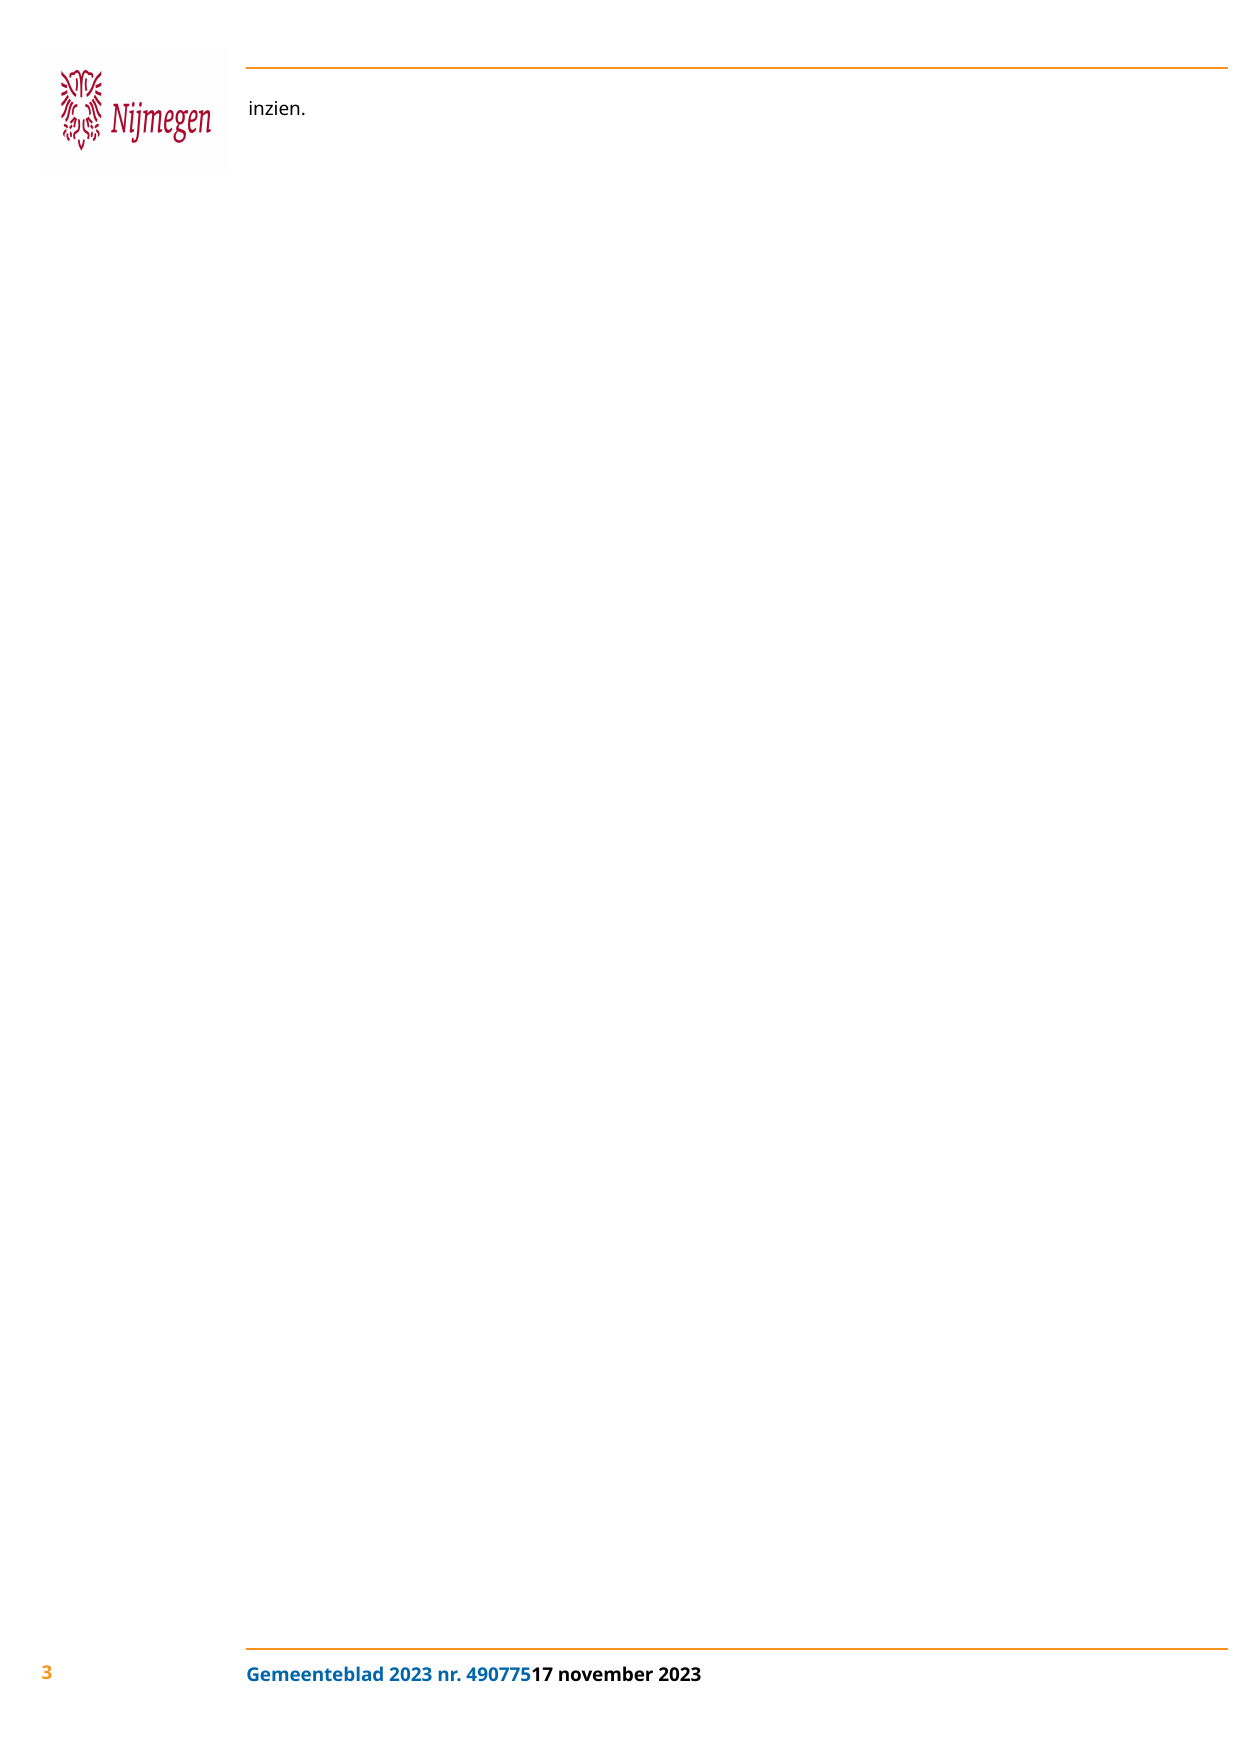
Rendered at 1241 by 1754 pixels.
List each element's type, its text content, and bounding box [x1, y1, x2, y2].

text inzien. [248, 95, 1152, 121]
picture [41, 47, 231, 172]
